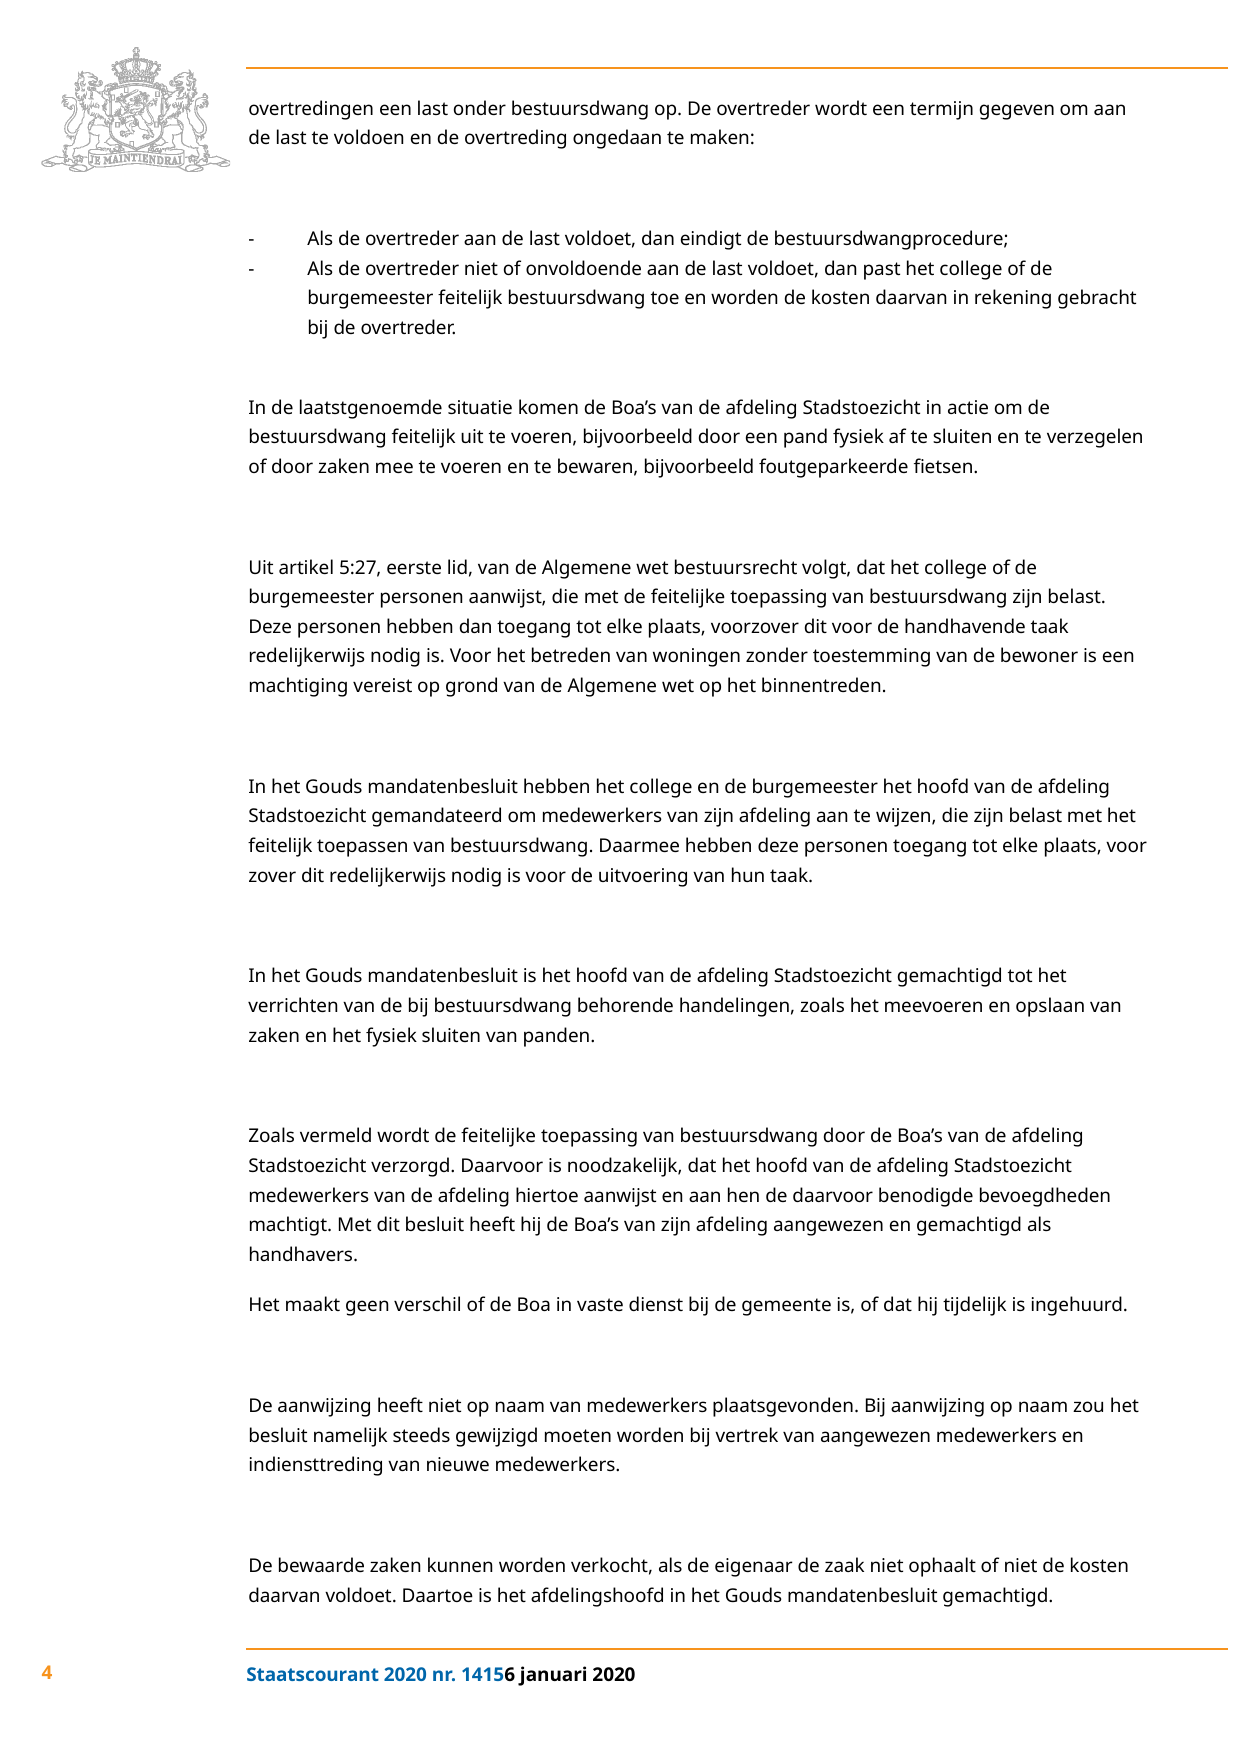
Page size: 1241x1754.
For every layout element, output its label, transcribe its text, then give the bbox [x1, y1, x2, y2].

list Als de overtreder niet of onvoldoende aan de last voldoet, dan past het college of de burgemeester feitelijk bestuursdwang toe en worden de kosten daarvan in rekening gebracht bij de overtreder. [248, 255, 1152, 340]
text De aanwijzing heeft niet op naam van medewerkers plaatsgevonden. Bij aanwijzing op naam zou het besluit namelijk steeds gewijzigd moeten worden bij vertrek van aangewezen medewerkers en indiensttreding van nieuwe medewerkers. [248, 1392, 1152, 1477]
text Uit artikel 5:27, eerste lid, van de Algemene wet bestuursrecht volgt, dat het college of de burgemeester personen aanwijst, die met de feitelijke toepassing van bestuursdwang zijn belast. Deze personen hebben dan toegang tot elke plaats, voorzover dit voor de handhavende taak redelijkerwijs nodig is. Voor het betreden van woningen zonder toestemming van de bewoner is een machtiging vereist op grond van de Algemene wet op het binnentreden. [248, 554, 1152, 698]
text In de laatstgenoemde situatie komen de Boa’s van de afdeling Stadstoezicht in actie om de bestuursdwang feitelijk uit te voeren, bijvoorbeeld door een pand fysiek af te sluiten en te verzegelen of door zaken mee te voeren en te bewaren, bijvoorbeeld foutgeparkeerde fietsen. [248, 394, 1152, 479]
text Het maakt geen verschil of de Boa in vaste dienst bij de gemeente is, of dat hij tijdelijk is ingehuurd. [248, 1291, 1152, 1317]
text In het Gouds mandatenbesluit hebben het college en de burgemeester het hoofd van de afdeling Stadstoezicht gemandateerd om medewerkers van zijn afdeling aan te wijzen, die zijn belast met het feitelijk toepassen van bestuursdwang. Daarmee hebben deze personen toegang tot elke plaats, voor zover dit redelijkerwijs nodig is voor de uitvoering van hun taak. [248, 773, 1152, 888]
text In het Gouds mandatenbesluit is het hoofd van de afdeling Stadstoezicht gemachtigd tot het verrichten van de bij bestuursdwang behorende handelingen, zoals het meevoeren en opslaan van zaken en het fysiek sluiten van panden. [248, 963, 1152, 1048]
list Als de overtreder aan de last voldoet, dan eindigt de bestuursdwangprocedure; [248, 225, 1152, 251]
text Zoals vermeld wordt de feitelijke toepassing van bestuursdwang door de Boa’s van de afdeling Stadstoezicht verzorgd. Daarvoor is noodzakelijk, dat het hoofd van de afdeling Stadstoezicht medewerkers van de afdeling hiertoe aanwijst en aan hen de daarvoor benodigde bevoegdheden machtigt. Met dit besluit heeft hij de Boa’s van zijn afdeling aangewezen en gemachtigd als handhavers. [248, 1123, 1152, 1267]
text overtredingen een last onder bestuursdwang op. De overtreder wordt een termijn gegeven om aan de last te voldoen en de overtreding ongedaan te maken: [248, 95, 1152, 150]
picture [41, 47, 231, 172]
text De bewaarde zaken kunnen worden verkocht, als de eigenaar de zaak niet ophaalt of niet de kosten daarvan voldoet. Daartoe is het afdelingshoofd in het Gouds mandatenbesluit gemachtigd. [248, 1552, 1152, 1608]
